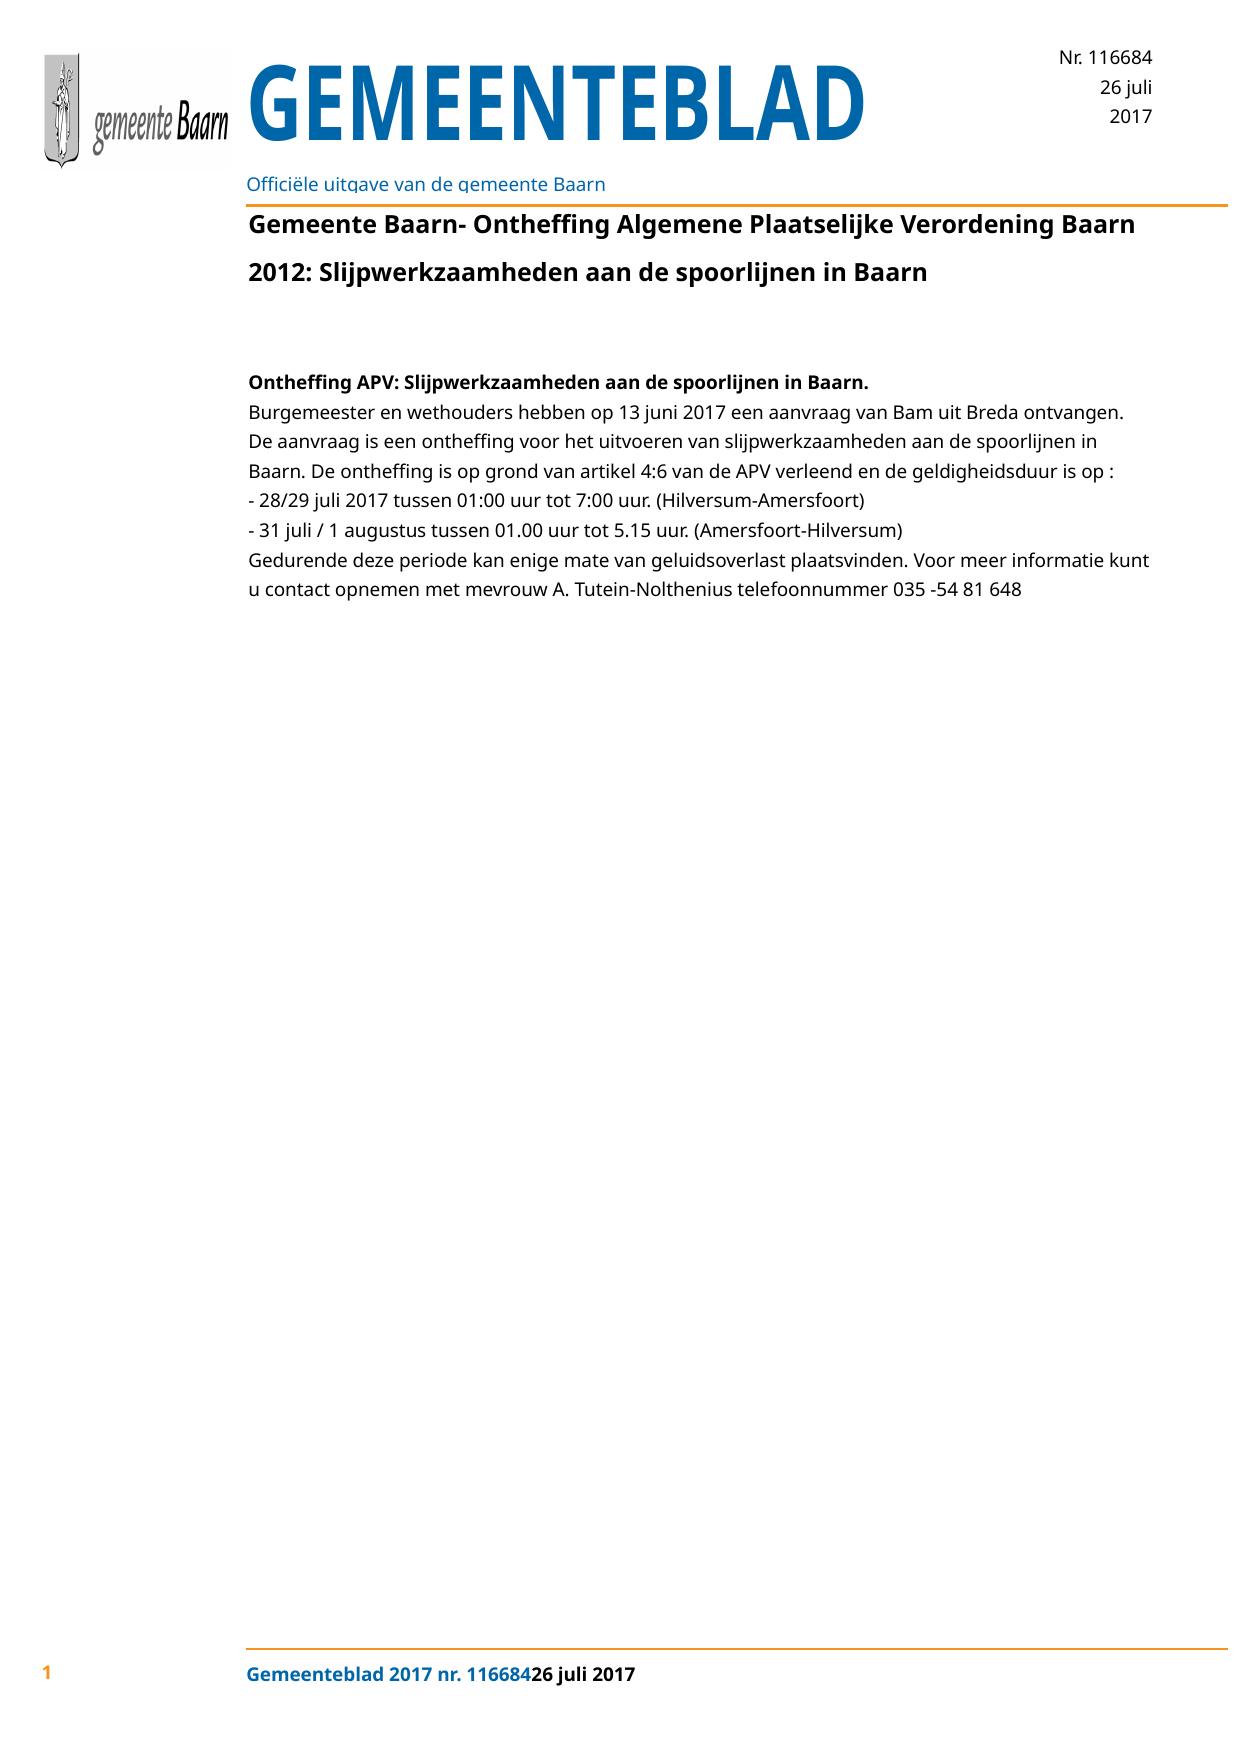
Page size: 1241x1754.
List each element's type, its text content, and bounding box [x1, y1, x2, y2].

text Gedurende deze periode kan enige mate van geluidsoverlast plaatsvinden. Voor meer informatie kunt u contact opnemen met mevrouw A. Tutein-Nolthenius telefoonnummer 035 -54 81 648 [248, 547, 1152, 602]
text - 28/29 juli 2017 tussen 01:00 uur tot 7:00 uur. (Hilversum-Amersfoort) [248, 488, 1152, 513]
text Ontheffing APV: Slijpwerkzaamheden aan de spoorlijnen in Baarn. [248, 369, 1152, 395]
text - 31 juli / 1 augustus tussen 01.00 uur tot 5.15 uur. (Amersfoort-Hilversum) [248, 517, 1152, 543]
text Burgemeester en wethouders hebben op 13 juni 2017 een aanvraag van Bam uit Breda ontvangen. De aanvraag is een ontheffing voor het uitvoeren van slijpwerkzaamheden aan de spoorlijnen in Baarn. De ontheffing is op grond van artikel 4:6 van de APV verleend en de geldigheidsduur is op : [248, 399, 1152, 484]
text Gemeente Baarn- Ontheffing Algemene Plaatselijke Verordening Baarn 2012: Slijpwerkzaamheden aan de spoorlijnen in Baarn [248, 207, 1152, 288]
picture [41, 47, 231, 172]
